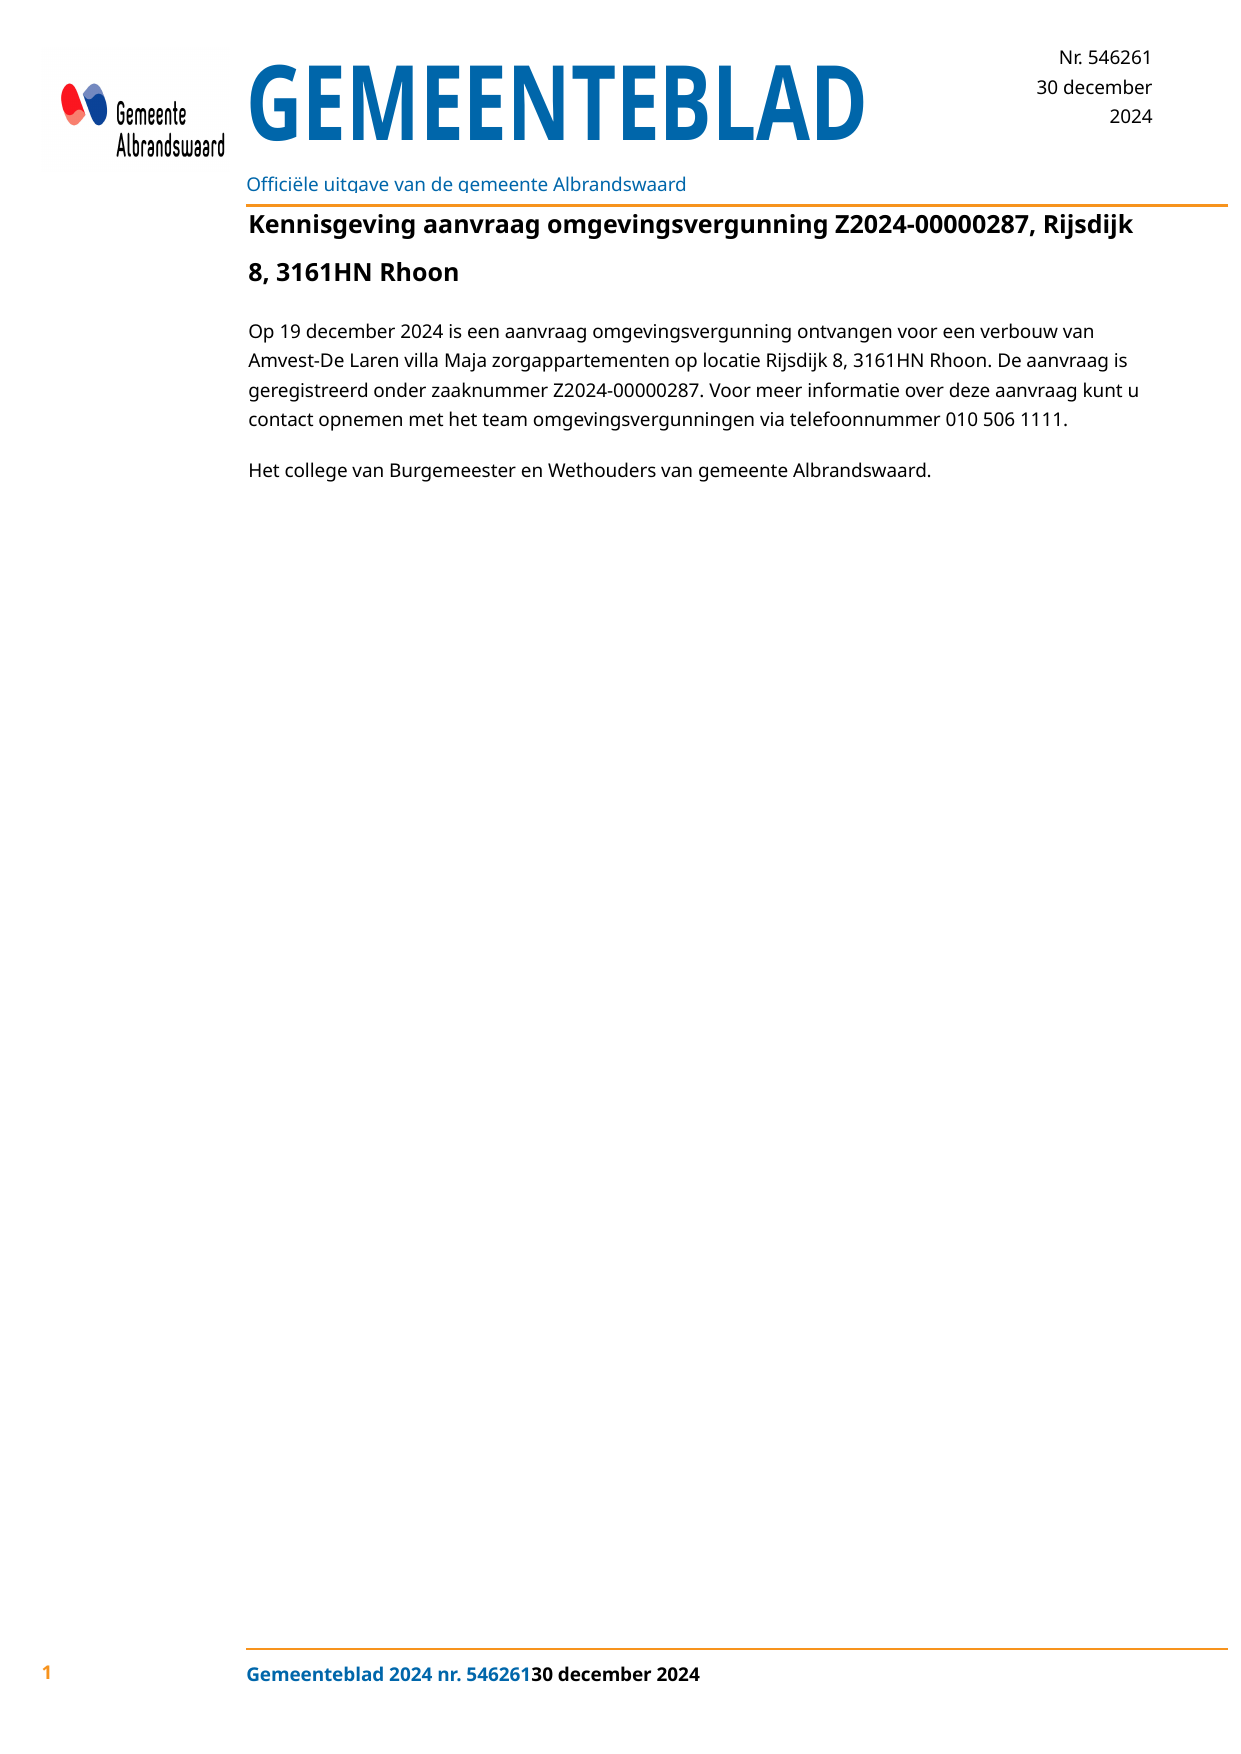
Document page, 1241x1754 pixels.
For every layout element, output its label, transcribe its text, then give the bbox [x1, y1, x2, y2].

text Kennisgeving aanvraag omgevingsvergunning Z2024-00000287, Rijsdijk 8, 3161HN Rhoon [248, 207, 1152, 288]
picture [41, 47, 231, 172]
text Op 19 december 2024 is een aanvraag omgevingsvergunning ontvangen voor een verbouw van Amvest-De Laren villa Maja zorgappartementen op locatie Rijsdijk 8, 3161HN Rhoon. De aanvraag is geregistreerd onder zaaknummer Z2024-00000287. Voor meer informatie over deze aanvraag kunt u contact opnemen met het team omgevingsvergunningen via telefoonnummer 010 506 1111. [248, 318, 1152, 432]
text Het college van Burgemeester en Wethouders van gemeente Albrandswaard. [248, 457, 1152, 483]
